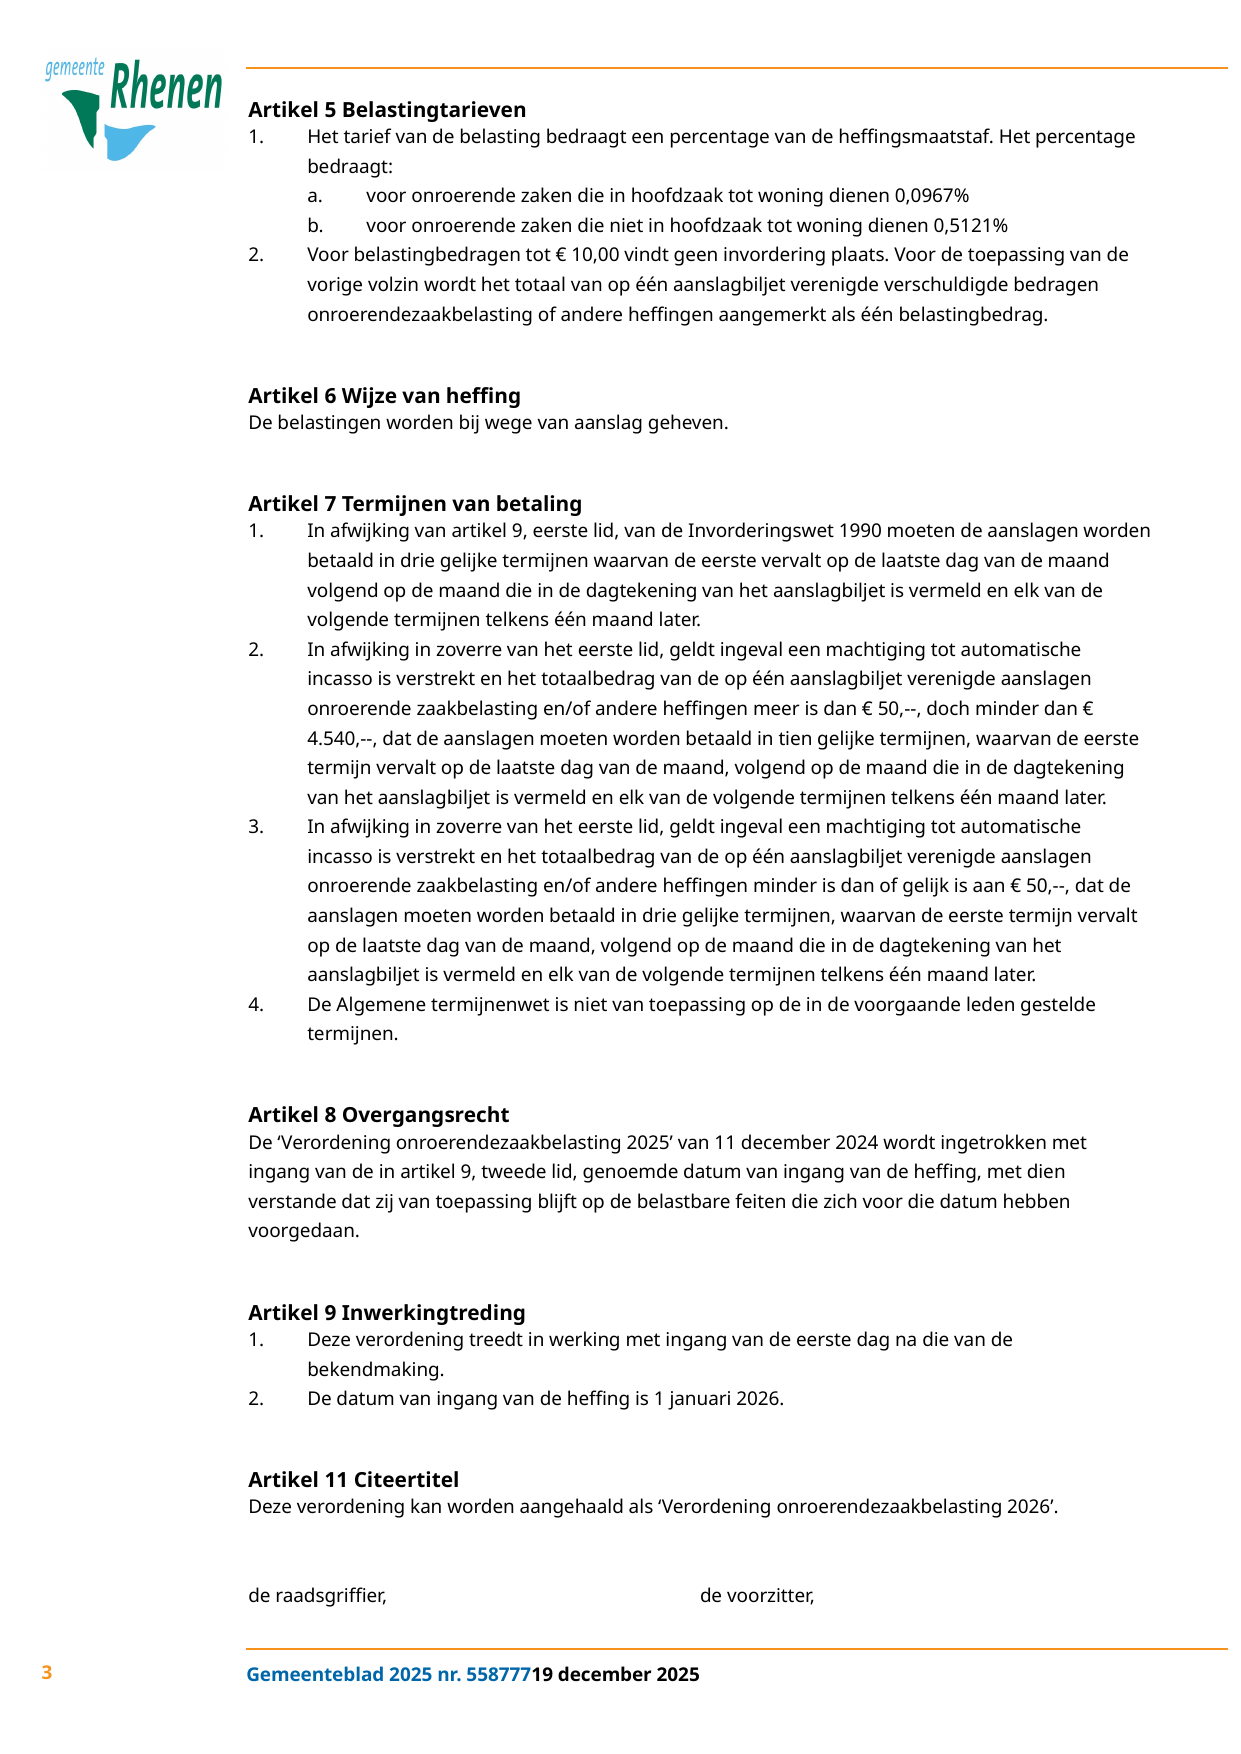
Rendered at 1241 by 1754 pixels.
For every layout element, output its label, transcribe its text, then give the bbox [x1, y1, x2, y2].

table_header de voorzitter, [700, 1583, 1152, 1608]
list De datum van ingang van de heffing is 1 januari 2026. [248, 1385, 1152, 1411]
list In afwijking in zoverre van het eerste lid, geldt ingeval een machtiging tot automatische incasso is verstrekt en het totaalbedrag van de op één aanslagbiljet verenigde aanslagen onroerende zaakbelasting en/of andere heffingen meer is dan € 50,--, doch minder dan € 4.540,--, dat de aanslagen moeten worden betaald in tien gelijke termijnen, waarvan de eerste termijn vervalt op de laatste dag van de maand, volgend op de maand die in de dagtekening van het aanslagbiljet is vermeld en elk van de volgende termijnen telkens één maand later. [248, 636, 1152, 809]
picture [41, 47, 231, 172]
text Artikel 8 Overgangsrecht [248, 1101, 1152, 1129]
text Deze verordening kan worden aangehaald als ‘Verordening onroerendezaakbelasting 2026’. [248, 1494, 1152, 1519]
list De Algemene termijnenwet is niet van toepassing op de in de voorgaande leden gestelde termijnen. [248, 991, 1152, 1046]
list In afwijking in zoverre van het eerste lid, geldt ingeval een machtiging tot automatische incasso is verstrekt en het totaalbedrag van de op één aanslagbiljet verenigde aanslagen onroerende zaakbelasting en/of andere heffingen minder is dan of gelijk is aan € 50,--, dat de aanslagen moeten worden betaald in drie gelijke termijnen, waarvan de eerste termijn vervalt op de laatste dag van de maand, volgend op de maand die in de dagtekening van het aanslagbiljet is vermeld en elk van de volgende termijnen telkens één maand later. [248, 813, 1152, 987]
table_header de raadsgriffier, [248, 1583, 700, 1608]
list Deze verordening treedt in werking met ingang van de eerste dag na die van de bekendmaking. [248, 1326, 1152, 1381]
text Artikel 7 Termijnen van betaling [248, 489, 1152, 518]
text Artikel 9 Inwerkingtreding [248, 1298, 1152, 1326]
text Artikel 5 Belastingtarieven [248, 95, 1152, 123]
list voor onroerende zaken die niet in hoofdzaak tot woning dienen 0,5121% [307, 212, 1152, 238]
text Artikel 11 Citeertitel [248, 1465, 1152, 1494]
text De ‘Verordening onroerendezaakbelasting 2025’ van 11 december 2024 wordt ingetrokken met ingang van de in artikel 9, tweede lid, genoemde datum van ingang van de heffing, met dien verstande dat zij van toepassing blijft op de belastbare feiten die zich voor die datum hebben voorgedaan. [248, 1129, 1152, 1243]
list voor onroerende zaken die in hoofdzaak tot woning dienen 0,0967% [307, 182, 1152, 208]
list In afwijking van artikel 9, eerste lid, van de Invorderingswet 1990 moeten de aanslagen worden betaald in drie gelijke termijnen waarvan de eerste vervalt op de laatste dag van de maand volgend op de maand die in de dagtekening van het aanslagbiljet is vermeld en elk van de volgende termijnen telkens één maand later. [248, 518, 1152, 632]
text De belastingen worden bij wege van aanslag geheven. [248, 409, 1152, 435]
list Het tarief van de belasting bedraagt een percentage van de heffingsmaatstaf. Het percentage bedraagt: [248, 123, 1152, 178]
list Voor belastingbedragen tot € 10,00 vindt geen invordering plaats. Voor de toepassing van de vorige volzin wordt het totaal van op één aanslagbiljet verenigde verschuldigde bedragen onroerendezaakbelasting of andere heffingen aangemerkt als één belastingbedrag. [248, 242, 1152, 326]
text Artikel 6 Wijze van heffing [248, 381, 1152, 409]
